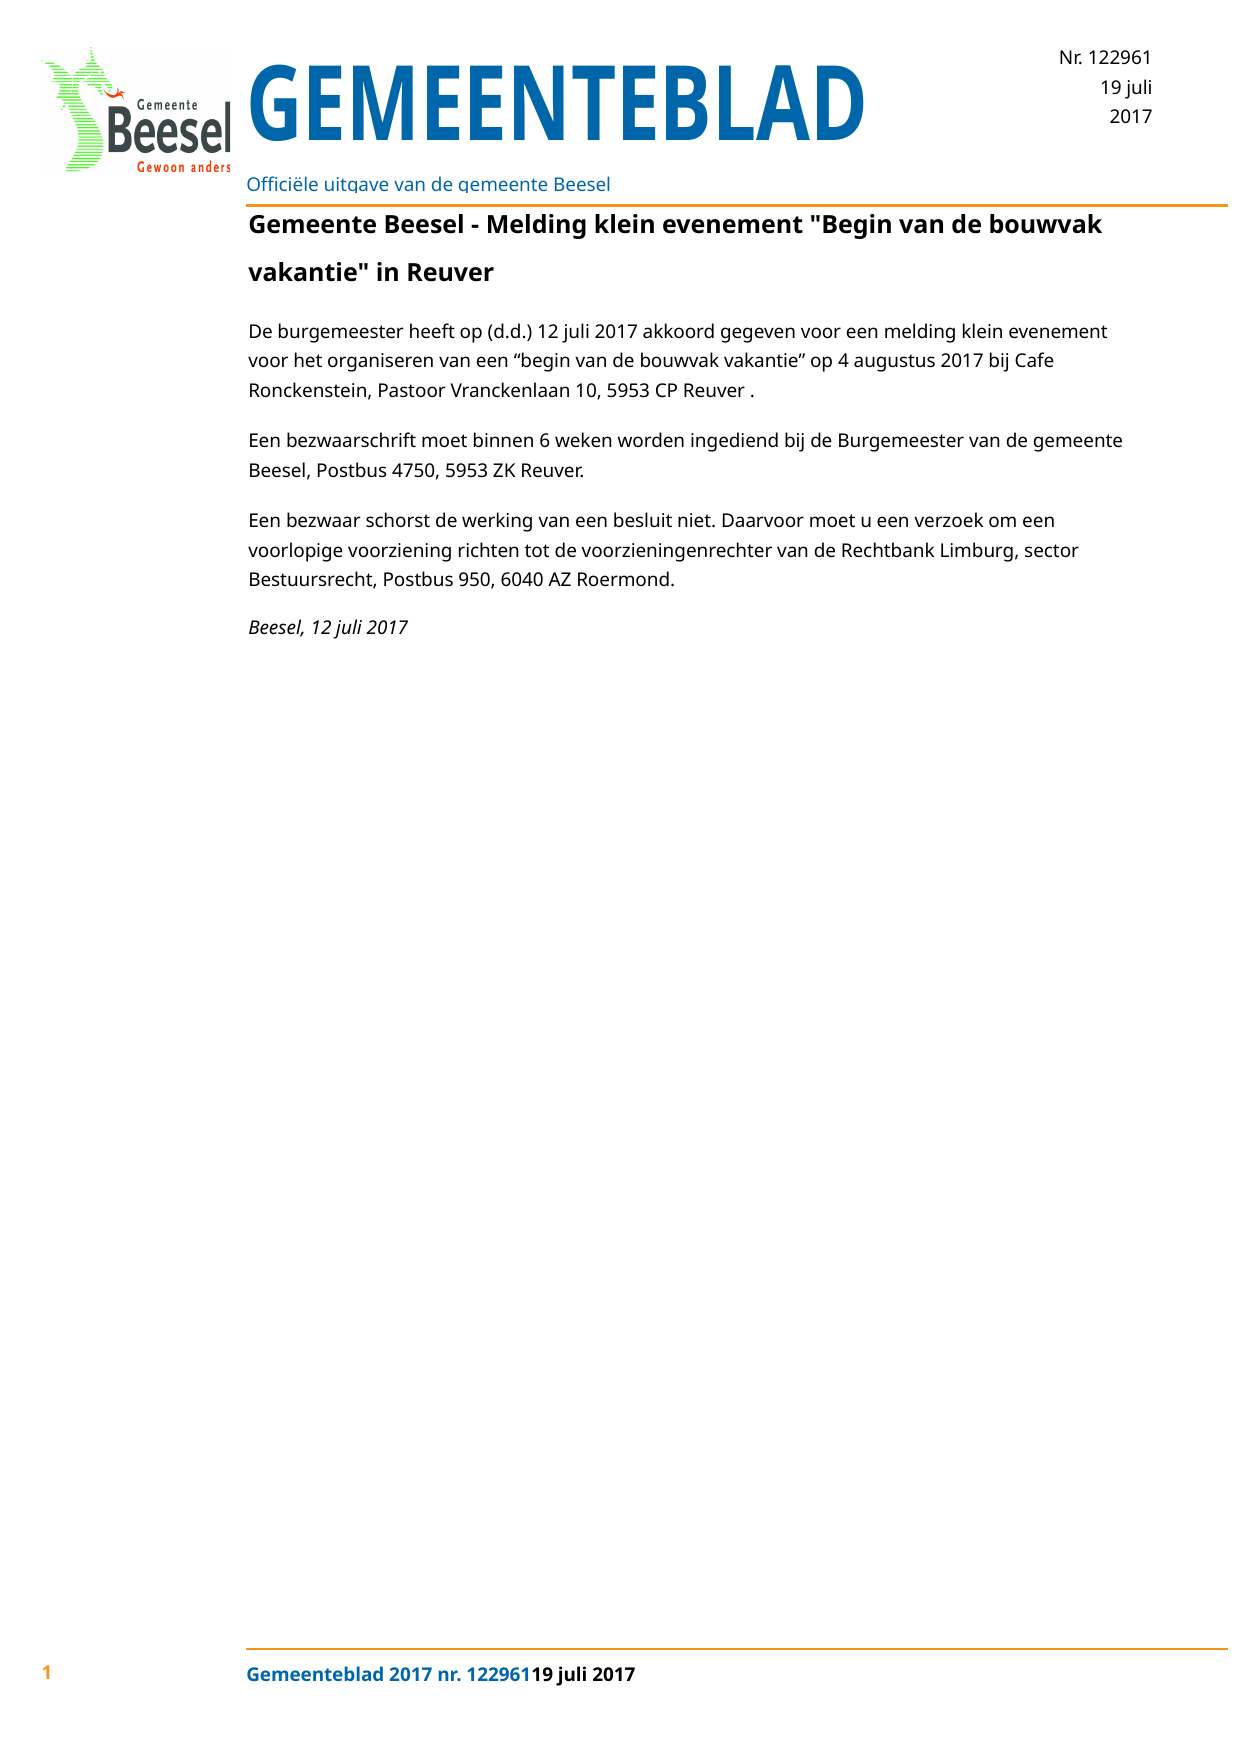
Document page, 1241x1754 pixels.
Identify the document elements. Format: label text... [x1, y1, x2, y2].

text Een bezwaarschrift moet binnen 6 weken worden ingediend bij de Burgemeester van de gemeente Beesel, Postbus 4750, 5953 ZK Reuver. [248, 427, 1152, 483]
text Gemeente Beesel - Melding klein evenement "Begin van de bouwvak vakantie" in Reuver [248, 207, 1152, 288]
text Beesel, 12 juli 2017 [248, 614, 1152, 640]
text Een bezwaar schorst de werking van een besluit niet. Daarvoor moet u een verzoek om een voorlopige voorziening richten tot de voorzieningenrechter van de Rechtbank Limburg, sector Bestuursrecht, Postbus 950, 6040 AZ Roermond. [248, 507, 1152, 592]
text De burgemeester heeft op (d.d.) 12 juli 2017 akkoord gegeven voor een melding klein evenement voor het organiseren van een “begin van de bouwvak vakantie” op 4 augustus 2017 bij Cafe Ronckenstein, Pastoor Vranckenlaan 10, 5953 CP Reuver . [248, 318, 1152, 403]
picture [41, 47, 231, 172]
